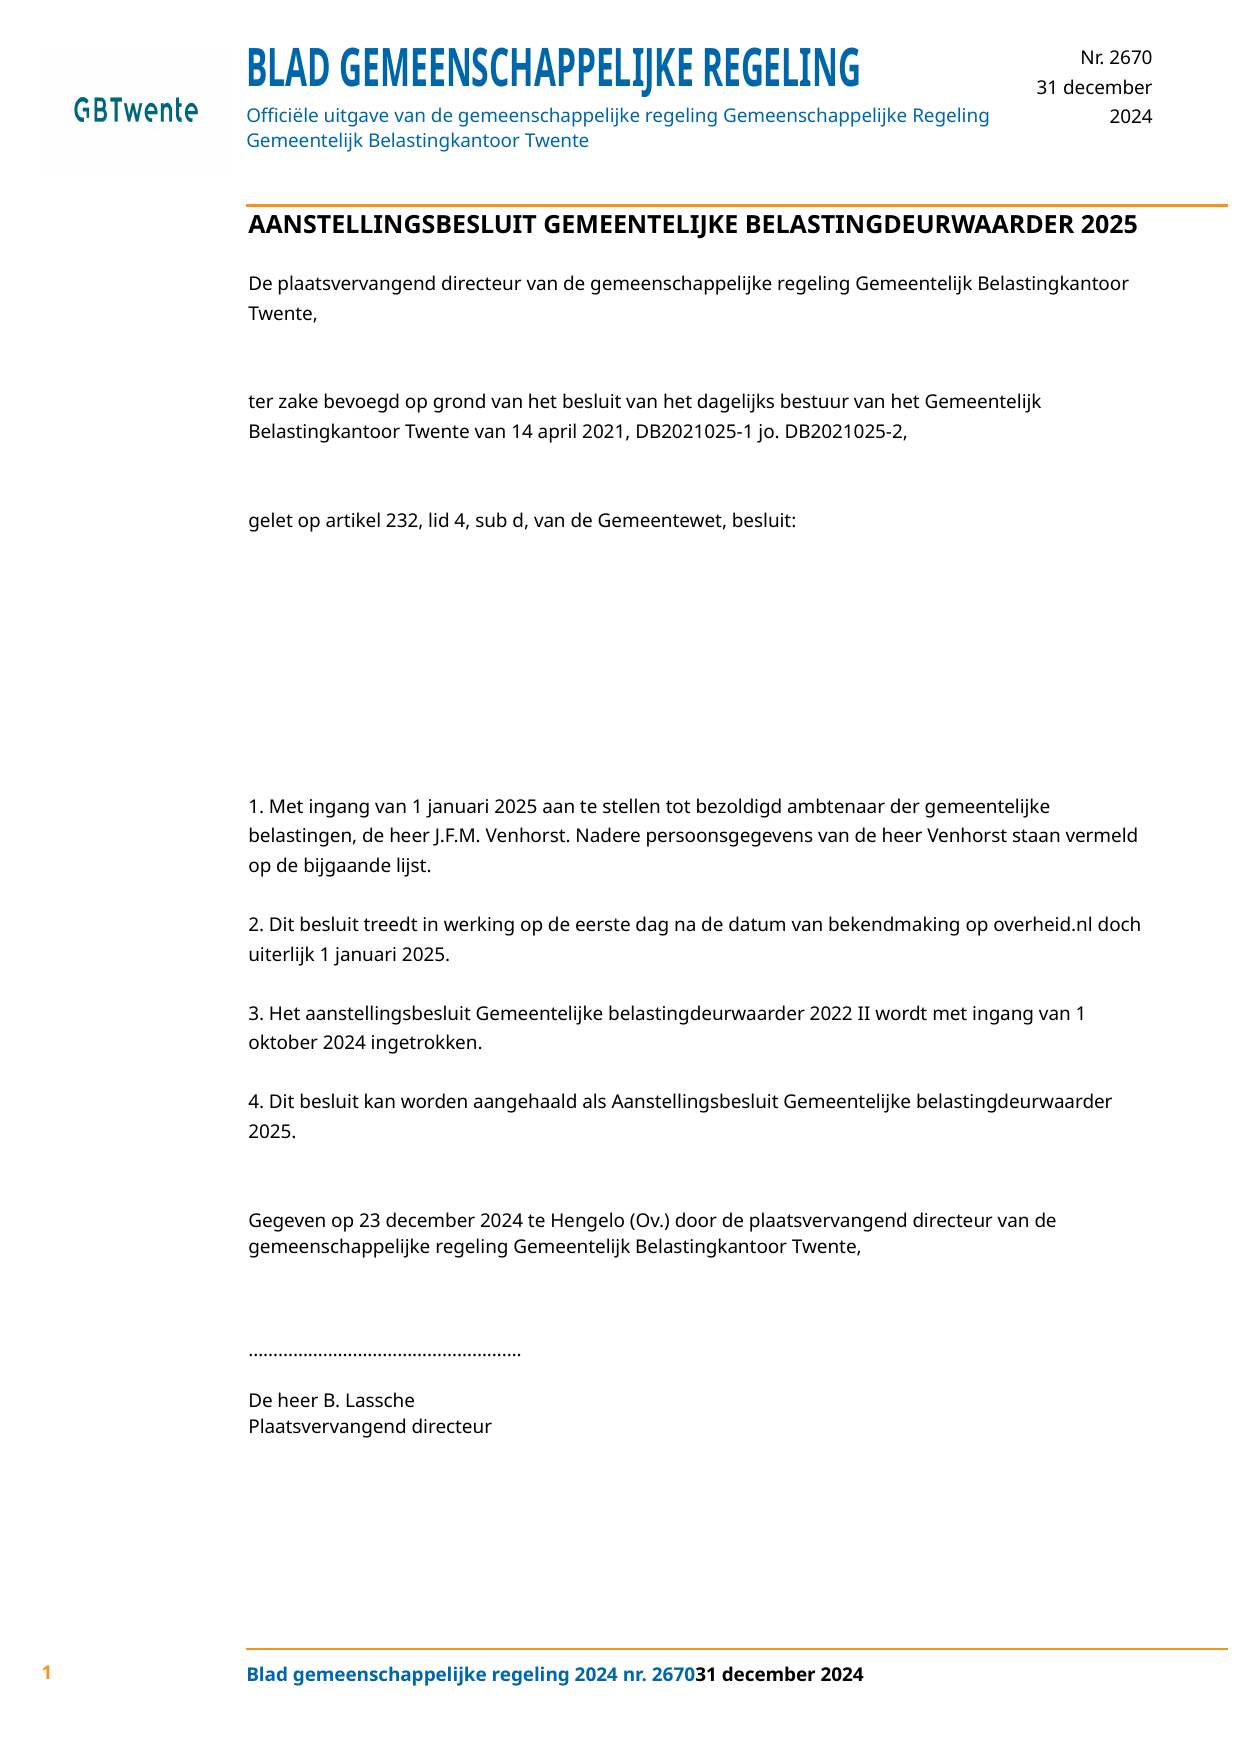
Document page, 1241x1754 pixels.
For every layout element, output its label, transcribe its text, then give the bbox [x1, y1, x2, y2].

text De heer B. Lassche [248, 1387, 1152, 1413]
text ter zake bevoegd op grond van het besluit van het dagelijks bestuur van het Gemeentelijk Belastingkantoor Twente van 14 april 2021, DB2021025-1 jo. DB2021025-2, [248, 389, 1152, 444]
text ………………………………………………. [248, 1336, 1152, 1361]
text 2. Dit besluit treedt in werking op de eerste dag na de datum van bekendmaking op overheid.nl doch uiterlijk 1 januari 2025. [248, 911, 1152, 967]
text AANSTELLINGSBESLUIT GEMEENTELIJKE BELASTINGDEURWAARDER 2025 [248, 207, 1152, 241]
text Gegeven op 23 december 2024 te Hengelo (Ov.) door de plaatsvervangend directeur van de gemeenschappelijke regeling Gemeentelijk Belastingkantoor Twente, [248, 1207, 1152, 1258]
text 1. Met ingang van 1 januari 2025 aan te stellen tot bezoldigd ambtenaar der gemeentelijke belastingen, de heer J.F.M. Venhorst. Nadere persoonsgegevens van de heer Venhorst staan vermeld op de bijgaande lijst. [248, 793, 1152, 878]
text gelet op artikel 232, lid 4, sub d, van de Gemeentewet, besluit: [248, 507, 1152, 533]
text De plaatsvervangend directeur van de gemeenschappelijke regeling Gemeentelijk Belastingkantoor Twente, [248, 270, 1152, 326]
text Plaatsvervangend directeur [248, 1413, 1152, 1439]
text 4. Dit besluit kan worden aangehaald als Aanstellingsbesluit Gemeentelijke belastingdeurwaarder 2025. [248, 1089, 1152, 1144]
picture [41, 47, 231, 172]
text 3. Het aanstellingsbesluit Gemeentelijke belastingdeurwaarder 2022 II wordt met ingang van 1 oktober 2024 ingetrokken. [248, 1000, 1152, 1055]
